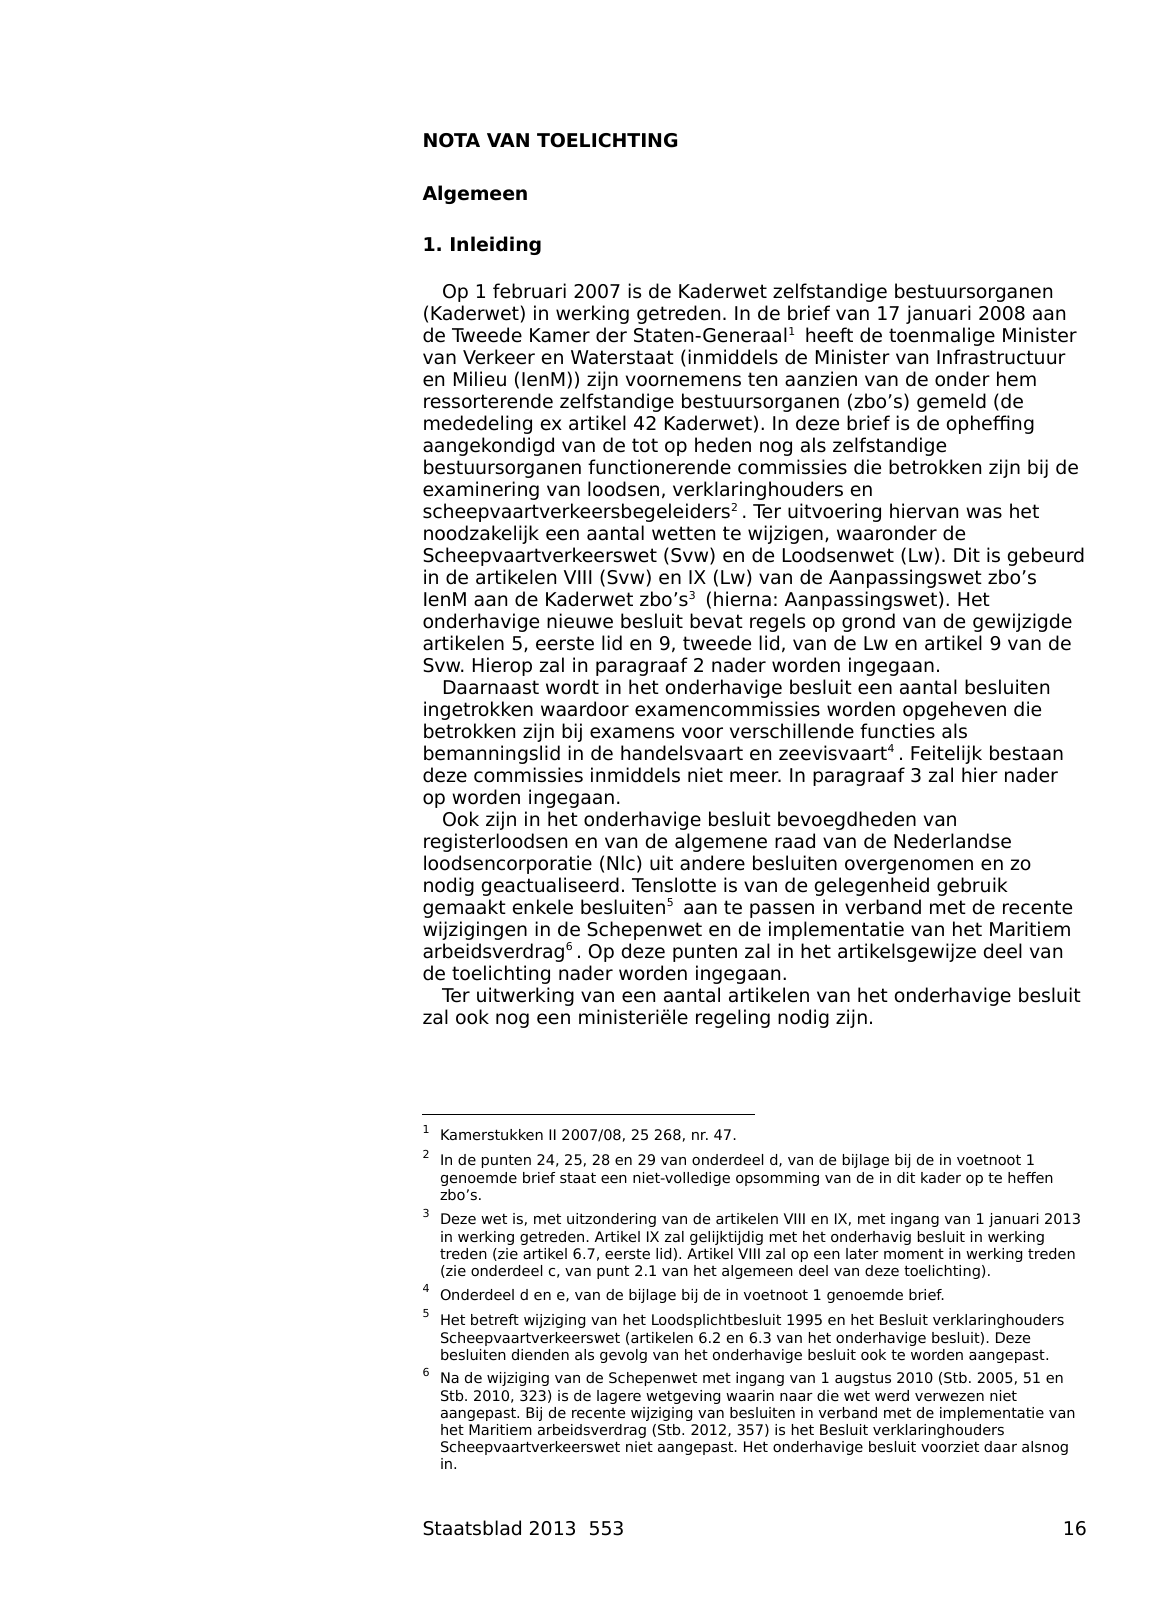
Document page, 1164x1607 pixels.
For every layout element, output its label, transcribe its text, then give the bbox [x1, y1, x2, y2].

text Kamerstukken II 2007/08, 25 268, nr. 47. [422, 1123, 1087, 1145]
text Het betreft wijziging van het Loodsplichtbesluit 1995 en het Besluit verklaringhouders Scheepvaartverkeerswet (artikelen 6.2 en 6.3 van het onderhavige besluit). Deze besluiten dienden als gevolg van het onderhavige besluit ook te worden aangepast. [422, 1308, 1087, 1363]
subtitle Algemeen [422, 182, 1087, 204]
text Daarnaast wordt in het onderhavige besluit een aantal besluiten ingetrokken waardoor examencommissies worden opgeheven die betrokken zijn bij examens voor verschillende functies als bemanningslid in de handelsvaart en zeevisvaart. Feitelijk bestaan deze commissies inmiddels niet meer. In paragraaf 3 zal hier nader op worden ingegaan. [422, 677, 1087, 809]
text In de punten 24, 25, 28 en 29 van onderdeel d, van de bijlage bij de in voetnoot 1 genoemde brief staat een niet-volledige opsomming van de in dit kader op te heffen zbo’s. [422, 1148, 1087, 1204]
text Ter uitwerking van een aantal artikelen van het onderhavige besluit zal ook nog een ministeriële regeling nodig zijn. [422, 985, 1087, 1029]
subtitle 1. Inleiding [422, 234, 1087, 256]
text Deze wet is, met uitzondering van de artikelen VIII en IX, met ingang van 1 januari 2013 in werking getreden. Artikel IX zal gelijktijdig met het onderhavig besluit in werking treden (zie artikel 6.7, eerste lid). Artikel VIII zal op een later moment in werking treden (zie onderdeel c, van punt 2.1 van het algemeen deel van deze toelichting). [422, 1207, 1087, 1280]
text Onderdeel d en e, van de bijlage bij de in voetnoot 1 genoemde brief. [422, 1283, 1087, 1305]
text Ook zijn in het onderhavige besluit bevoegdheden van registerloodsen en van de algemene raad van de Nederlandse loodsencorporatie (Nlc) uit andere besluiten overgenomen en zo nodig geactualiseerd. Tenslotte is van de gelegenheid gebruik gemaakt enkele besluiten aan te passen in verband met de recente wijzigingen in de Schepenwet en de implementatie van het Maritiem arbeidsverdrag. Op deze punten zal in het artikelsgewijze deel van de toelichting nader worden ingegaan. [422, 809, 1087, 985]
subtitle NOTA VAN TOELICHTING [422, 130, 1087, 152]
text Op 1 februari 2007 is de Kaderwet zelfstandige bestuursorganen (Kaderwet) in werking getreden. In de brief van 17 januari 2008 aan de Tweede Kamer der Staten-Generaal heeft de toenmalige Minister van Verkeer en Waterstaat (inmiddels de Minister van Infrastructuur en Milieu (IenM)) zijn voornemens ten aanzien van de onder hem ressorterende zelfstandige bestuursorganen (zbo’s) gemeld (de mededeling ex artikel 42 Kaderwet). In deze brief is de opheffing aangekondigd van de tot op heden nog als zelfstandige bestuursorganen functionerende commissies die betrokken zijn bij de examinering van loodsen, verklaringhouders en scheepvaartverkeersbegeleiders. Ter uitvoering hiervan was het noodzakelijk een aantal wetten te wijzigen, waaronder de Scheepvaartverkeerswet (Svw) en de Loodsenwet (Lw). Dit is gebeurd in de artikelen VIII (Svw) en IX (Lw) van de Aanpassingswet zbo’s IenM aan de Kaderwet zbo’s (hierna: Aanpassingswet). Het onderhavige nieuwe besluit bevat regels op grond van de gewijzigde artikelen 5, eerste lid en 9, tweede lid, van de Lw en artikel 9 van de Svw. Hierop zal in paragraaf 2 nader worden ingegaan. [422, 281, 1087, 677]
text Na de wijziging van de Schepenwet met ingang van 1 augstus 2010 (Stb. 2005, 51 en Stb. 2010, 323) is de lagere wetgeving waarin naar die wet werd verwezen niet aangepast. Bij de recente wijziging van besluiten in verband met de implementatie van het Maritiem arbeidsverdrag (Stb. 2012, 357) is het Besluit verklaringhouders Scheepvaartverkeerswet niet aangepast. Het onderhavige besluit voorziet daar alsnog in. [422, 1366, 1087, 1473]
